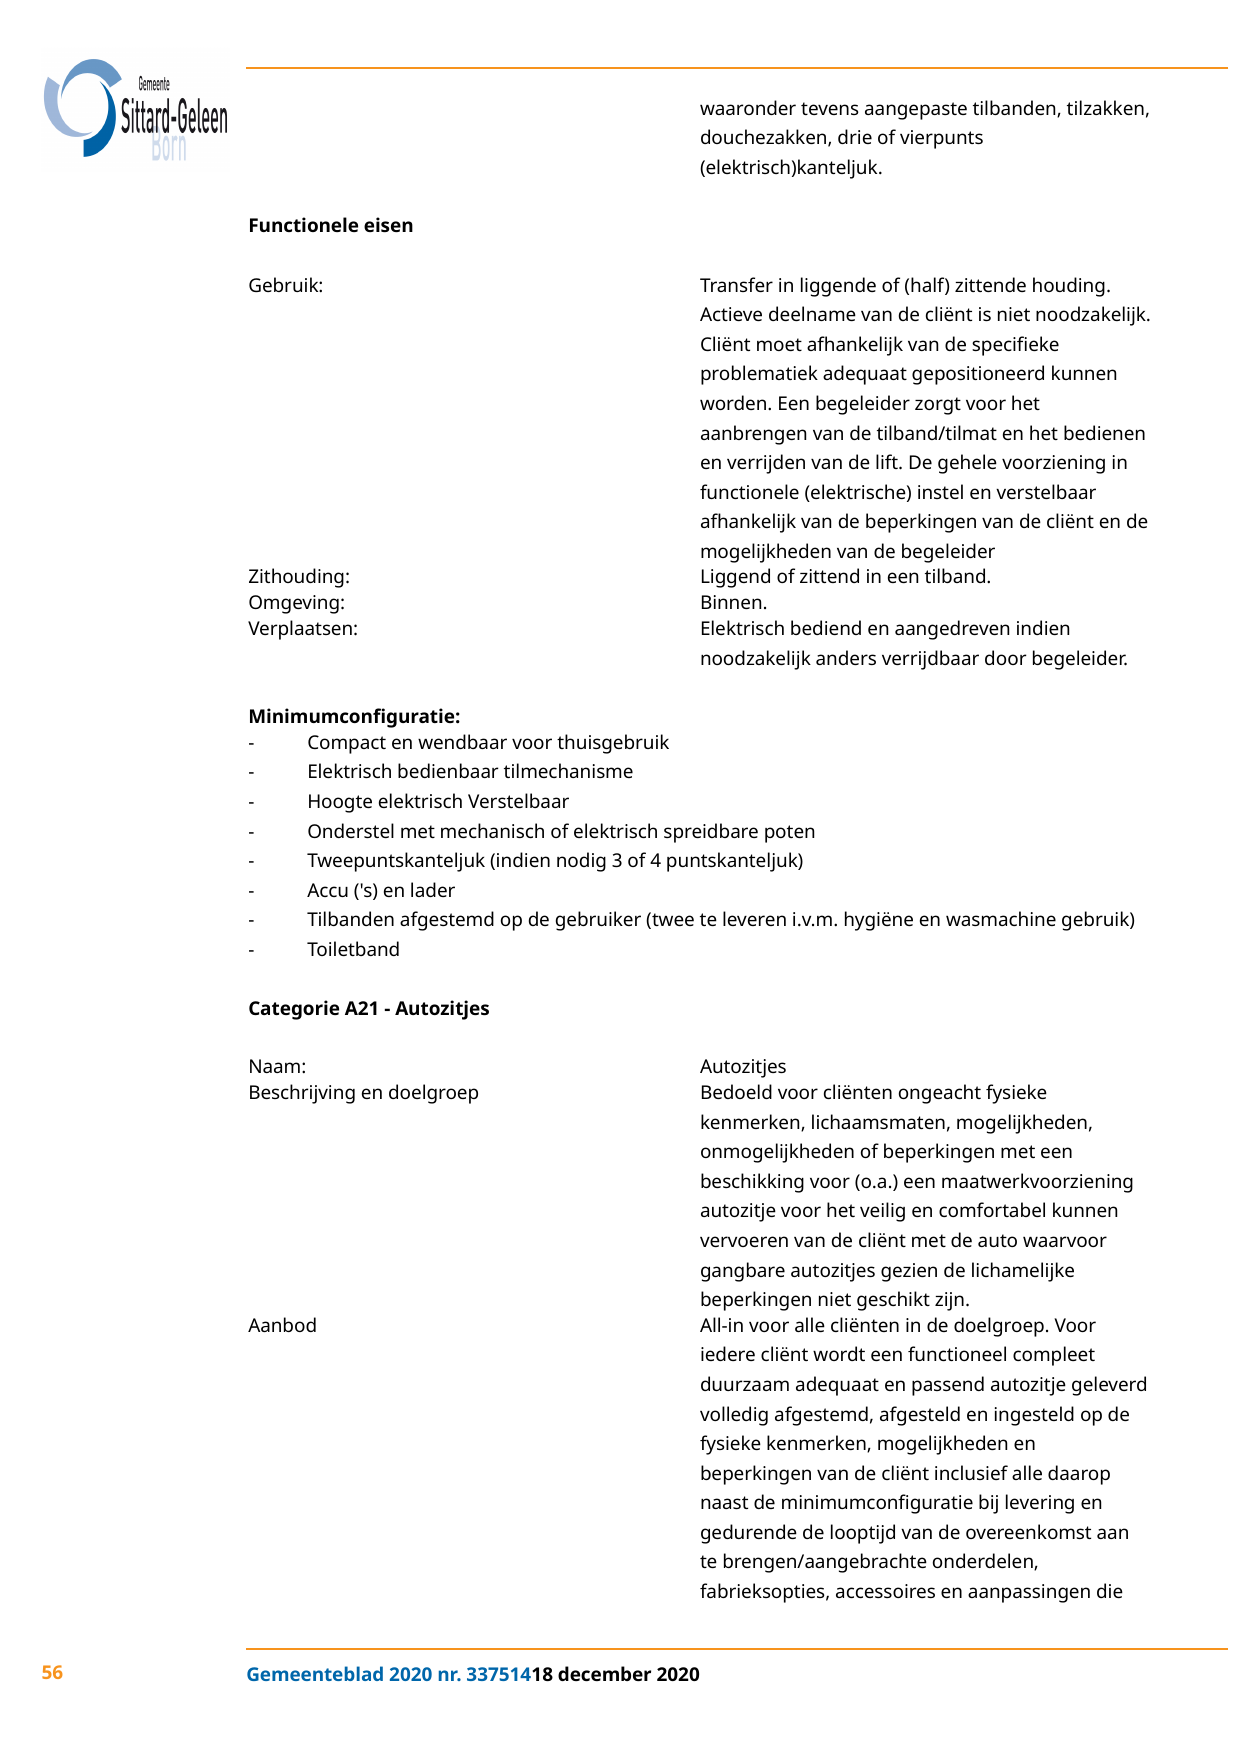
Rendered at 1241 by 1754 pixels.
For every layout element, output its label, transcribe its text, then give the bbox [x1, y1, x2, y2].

table_cell [248, 95, 700, 180]
table_cell Compact en wendbaar voor thuisgebruik Elektrisch bedienbaar tilmechanisme Hoogte elektrisch Verstelbaar Onderstel met mechanisch of elektrisch spreidbare poten Tweepuntskanteljuk (indien nodig 3 of 4 puntskanteljuk) Accu ('s) en lader Tilbanden afgestemd op de gebruiker (twee te leveren i.v.m. hygiëne en wasmachine gebruik) Toiletband [248, 729, 1152, 962]
picture [41, 47, 231, 172]
text Functionele eisen [248, 212, 1152, 238]
table_header Naam: [248, 1054, 700, 1079]
table_header Minimumconfiguratie: [248, 704, 1152, 729]
table_header Categorie A21 - Autozitjes [248, 995, 1152, 1021]
table_cell Zithouding: [248, 564, 700, 589]
table_cell Beschrijving en doelgroep [248, 1079, 700, 1312]
table_cell Omgeving: [248, 590, 700, 615]
table_cell All-in voor alle cliënten in de doelgroep. Voor iedere cliënt wordt een functioneel compleet duurzaam adequaat en passend autozitje geleverd volledig afgestemd, afgesteld en ingesteld op de fysieke kenmerken, mogelijkheden en beperkingen van de cliënt inclusief alle daarop naast de minimumconfiguratie bij levering en gedurende de looptijd van de overeenkomst aan te brengen/aangebrachte onderdelen, fabrieksopties, accessoires en aanpassingen die [700, 1312, 1152, 1604]
table_header Autozitjes [700, 1054, 1152, 1079]
table_header Gebruik: [248, 272, 700, 564]
table_cell Bedoeld voor cliënten ongeacht fysieke kenmerken, lichaamsmaten, mogelijkheden, onmogelijkheden of beperkingen met een beschikking voor (o.a.) een maatwerkvoorziening autozitje voor het veilig en comfortabel kunnen vervoeren van de cliënt met de auto waarvoor gangbare autozitjes gezien de lichamelijke beperkingen niet geschikt zijn. [700, 1079, 1152, 1312]
table_header Transfer in liggende of (half) zittende houding. Actieve deelname van de cliënt is niet noodzakelijk. Cliënt moet afhankelijk van de specifieke problematiek adequaat gepositioneerd kunnen worden. Een begeleider zorgt voor het aanbrengen van de tilband/tilmat en het bedienen en verrijden van de lift. De gehele voorziening in functionele (elektrische) instel en verstelbaar afhankelijk van de beperkingen van de cliënt en de mogelijkheden van de begeleider [700, 272, 1152, 564]
table_cell Liggend of zittend in een tilband. [700, 564, 1152, 589]
table_cell waaronder tevens aangepaste tilbanden, tilzakken, douchezakken, drie of vierpunts (elektrisch)kanteljuk. [700, 95, 1152, 180]
table_cell Binnen. [700, 590, 1152, 615]
table_cell Aanbod [248, 1312, 700, 1604]
table_cell Elektrisch bediend en aangedreven indien noodzakelijk anders verrijdbaar door begeleider. [700, 615, 1152, 671]
table_cell Verplaatsen: [248, 615, 700, 671]
